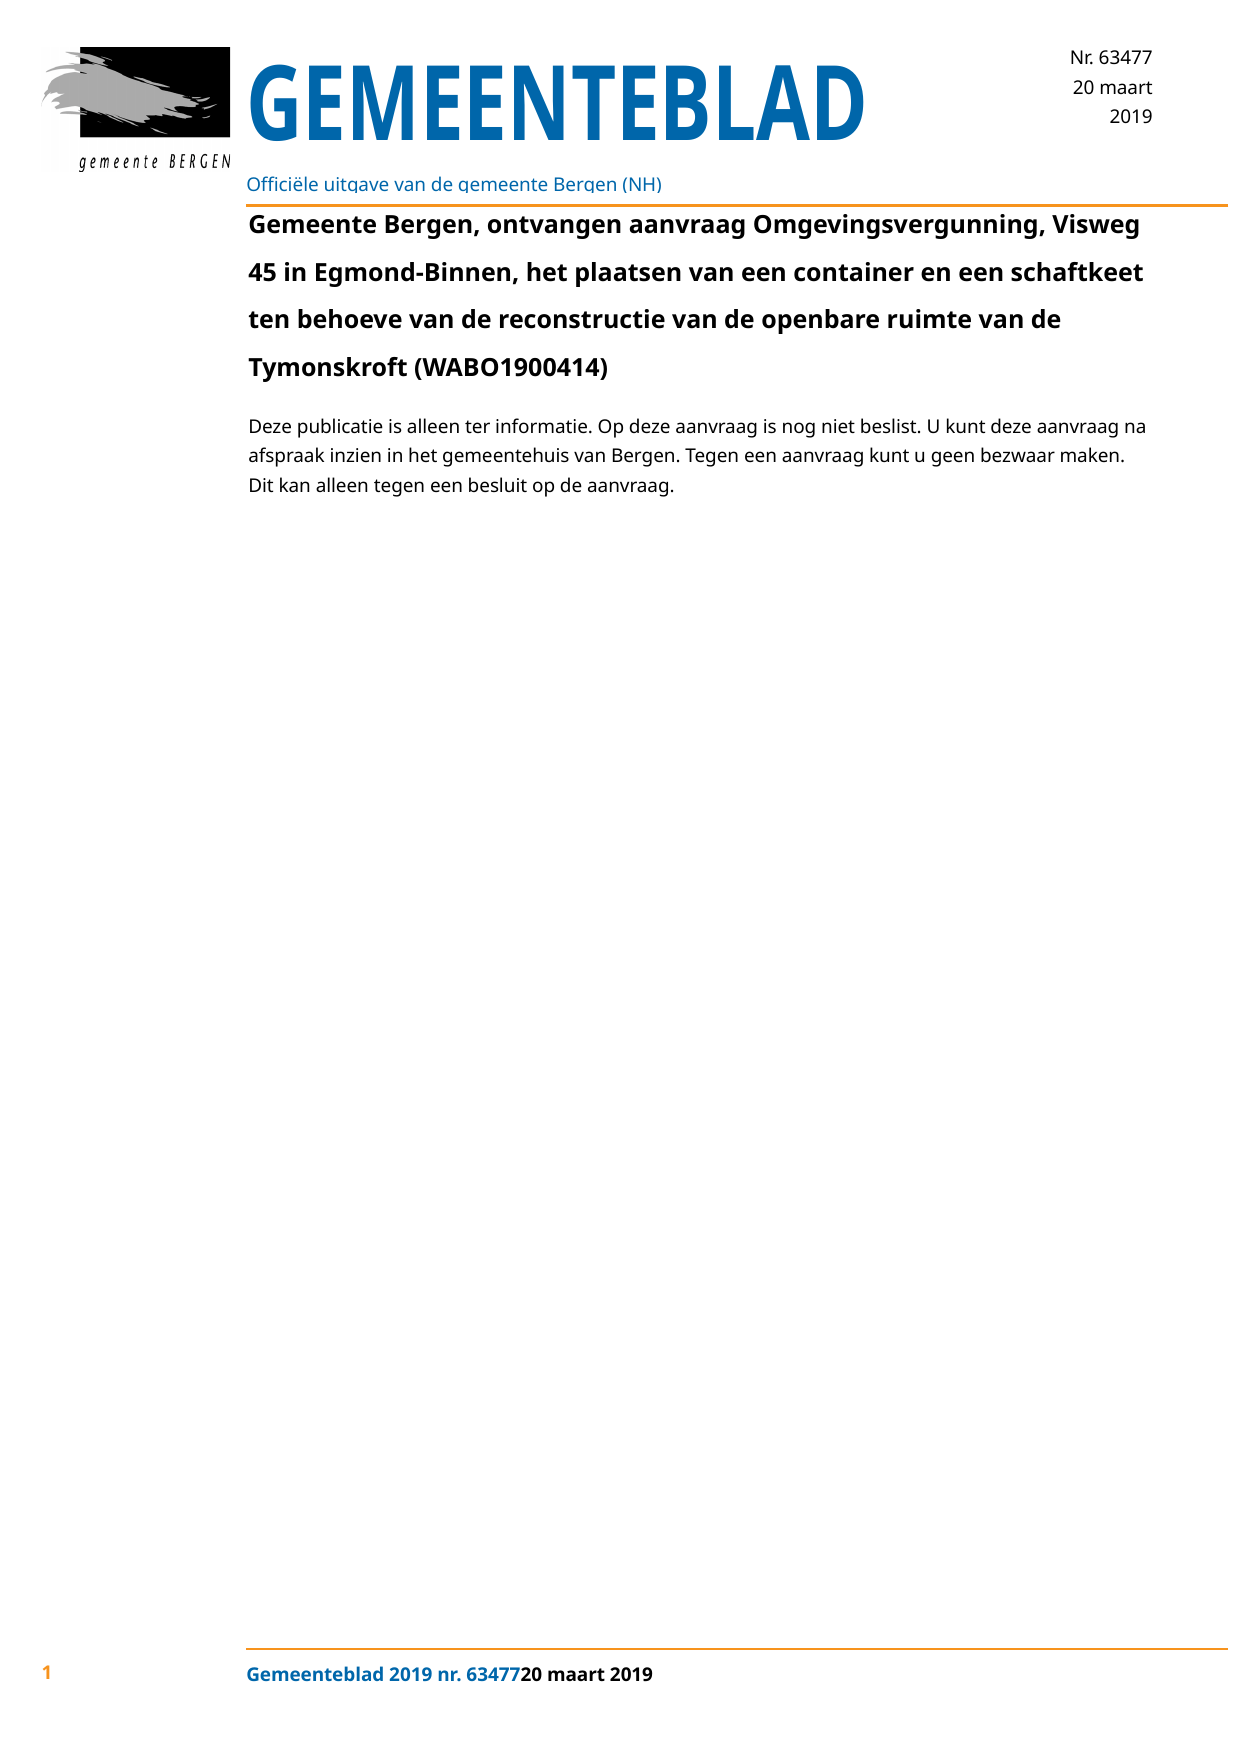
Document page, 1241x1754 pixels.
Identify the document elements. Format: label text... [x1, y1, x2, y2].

picture [41, 47, 231, 172]
text Gemeente Bergen, ontvangen aanvraag Omgevingsvergunning, Visweg 45 in Egmond-Binnen, het plaatsen van een container en een schaftkeet ten behoeve van de reconstructie van de openbare ruimte van de Tymonskroft (WABO1900414) [248, 207, 1152, 384]
text Deze publicatie is alleen ter informatie. Op deze aanvraag is nog niet beslist. U kunt deze aanvraag na afspraak inzien in het gemeentehuis van Bergen. Tegen een aanvraag kunt u geen bezwaar maken. Dit kan alleen tegen een besluit op de aanvraag. [248, 413, 1152, 498]
